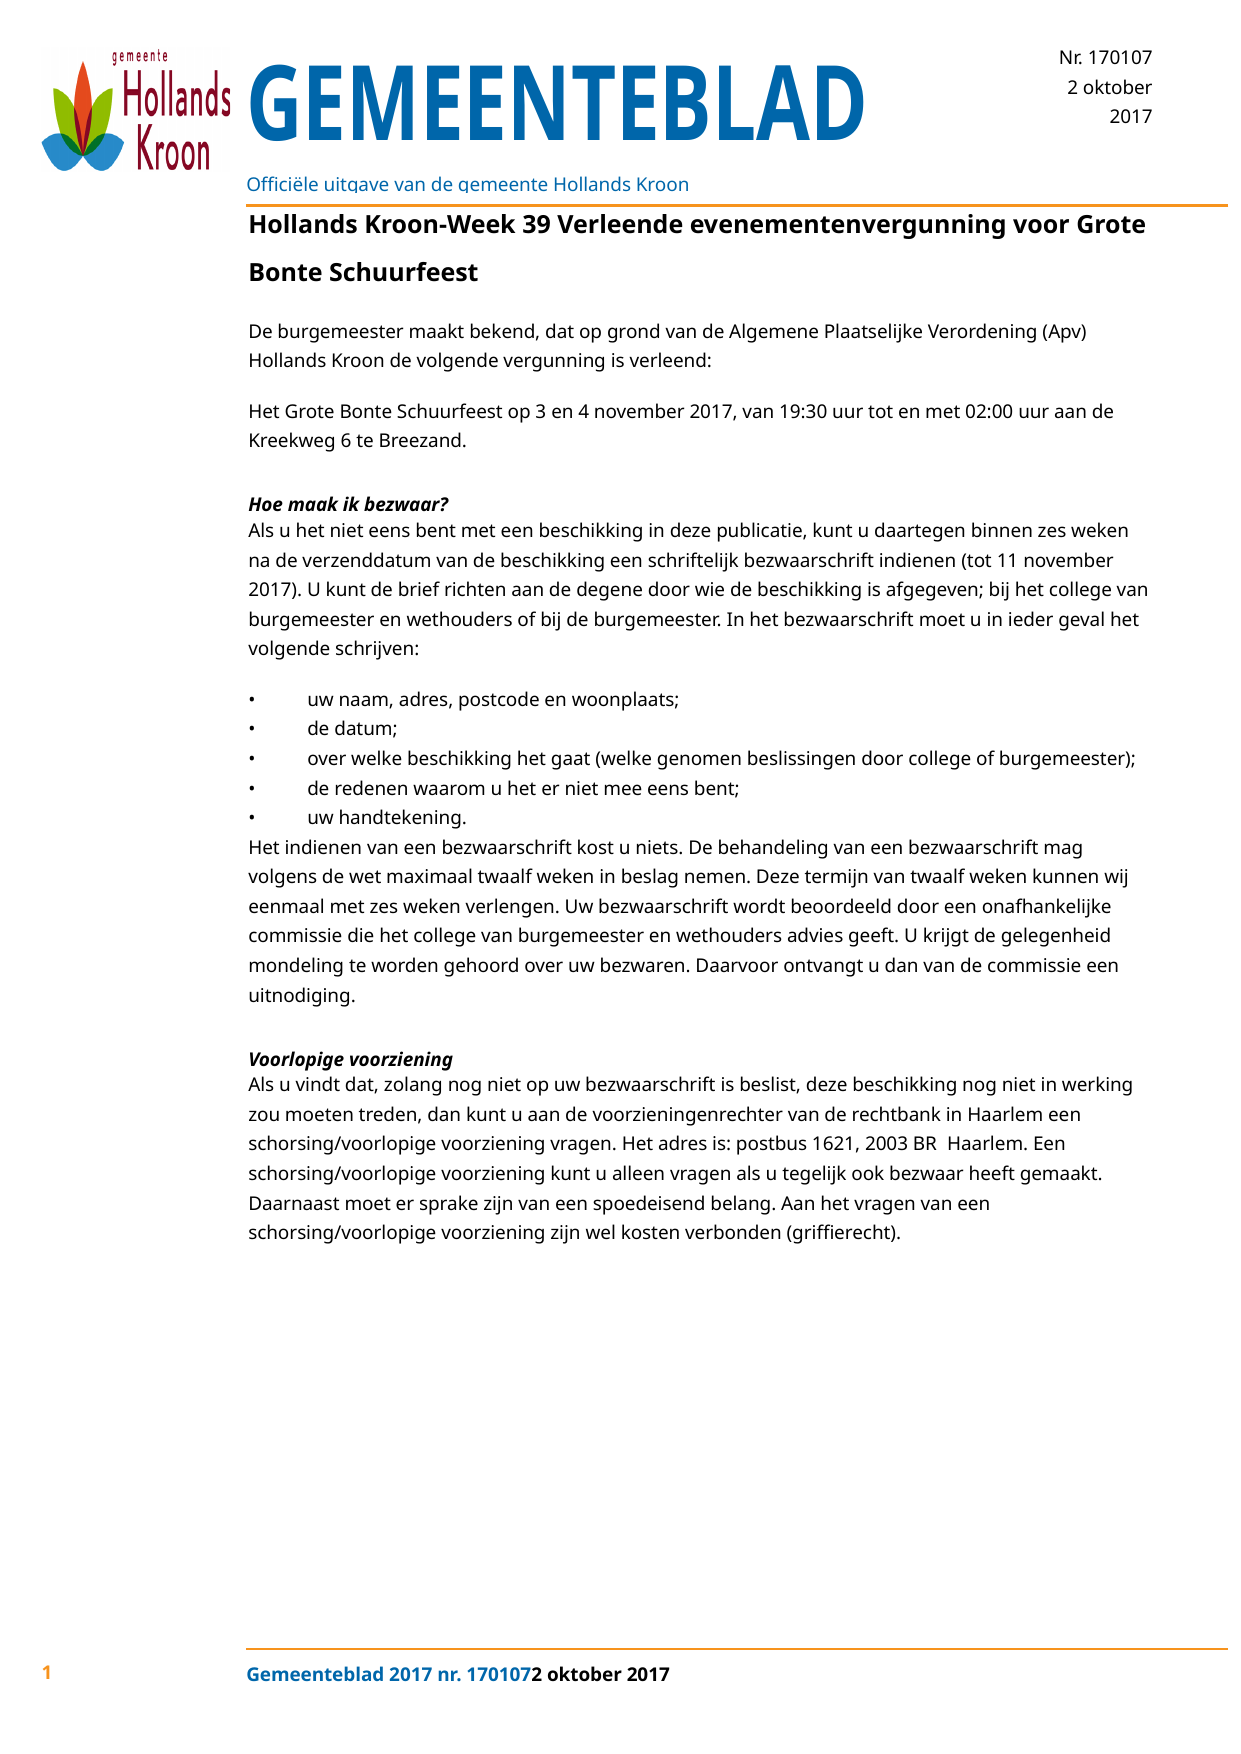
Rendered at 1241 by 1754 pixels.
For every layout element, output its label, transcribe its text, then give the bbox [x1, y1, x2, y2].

text Als u vindt dat, zolang nog niet op uw bezwaarschrift is beslist, deze beschikking nog niet in werking zou moeten treden, dan kunt u aan de voorzieningenrechter van de rechtbank in Haarlem een schorsing/voorlopige voorziening vragen. Het adres is: postbus 1621, 2003 BR Haarlem. Een schorsing/voorlopige voorziening kunt u alleen vragen als u tegelijk ook bezwaar heeft gemaakt. Daarnaast moet er sprake zijn van een spoedeisend belang. Aan het vragen van een schorsing/voorlopige voorziening zijn wel kosten verbonden (griffierecht). [248, 1071, 1152, 1245]
text Het indienen van een bezwaarschrift kost u niets. De behandeling van een bezwaarschrift mag volgens de wet maximaal twaalf weken in beslag nemen. Deze termijn van twaalf weken kunnen wij eenmaal met zes weken verlengen. Uw bezwaarschrift wordt beoordeeld door een onafhankelijke commissie die het college van burgemeester en wethouders advies geeft. U krijgt de gelegenheid mondeling te worden gehoord over uw bezwaren. Daarvoor ontvangt u dan van de commissie een uitnodiging. [248, 834, 1152, 1007]
text Voorlopige voorziening [248, 1046, 1152, 1071]
text Hollands Kroon-Week 39 Verleende evenementenvergunning voor Grote Bonte Schuurfeest [248, 207, 1152, 288]
text De burgemeester maakt bekend, dat op grond van de Algemene Plaatselijke Verordening (Apv) Hollands Kroon de volgende vergunning is verleend: [248, 318, 1152, 373]
text Als u het niet eens bent met een beschikking in deze publicatie, kunt u daartegen binnen zes weken na de verzenddatum van de beschikking een schriftelijk bezwaarschrift indienen (tot 11 november 2017). U kunt de brief richten aan de degene door wie de beschikking is afgegeven; bij het college van burgemeester en wethouders of bij de burgemeester. In het bezwaarschrift moet u in ieder geval het volgende schrijven: [248, 517, 1152, 661]
list de datum; [248, 716, 1152, 741]
picture [41, 47, 231, 172]
list uw naam, adres, postcode en woonplaats; [248, 686, 1152, 712]
text Het Grote Bonte Schuurfeest op 3 en 4 november 2017, van 19:30 uur tot en met 02:00 uur aan de Kreekweg 6 te Breezand. [248, 398, 1152, 453]
list uw handtekening. [248, 804, 1152, 830]
list de redenen waarom u het er niet mee eens bent; [248, 775, 1152, 800]
text Hoe maak ik bezwaar? [248, 491, 1152, 517]
list over welke beschikking het gaat (welke genomen beslissingen door college of burgemeester); [248, 745, 1152, 771]
